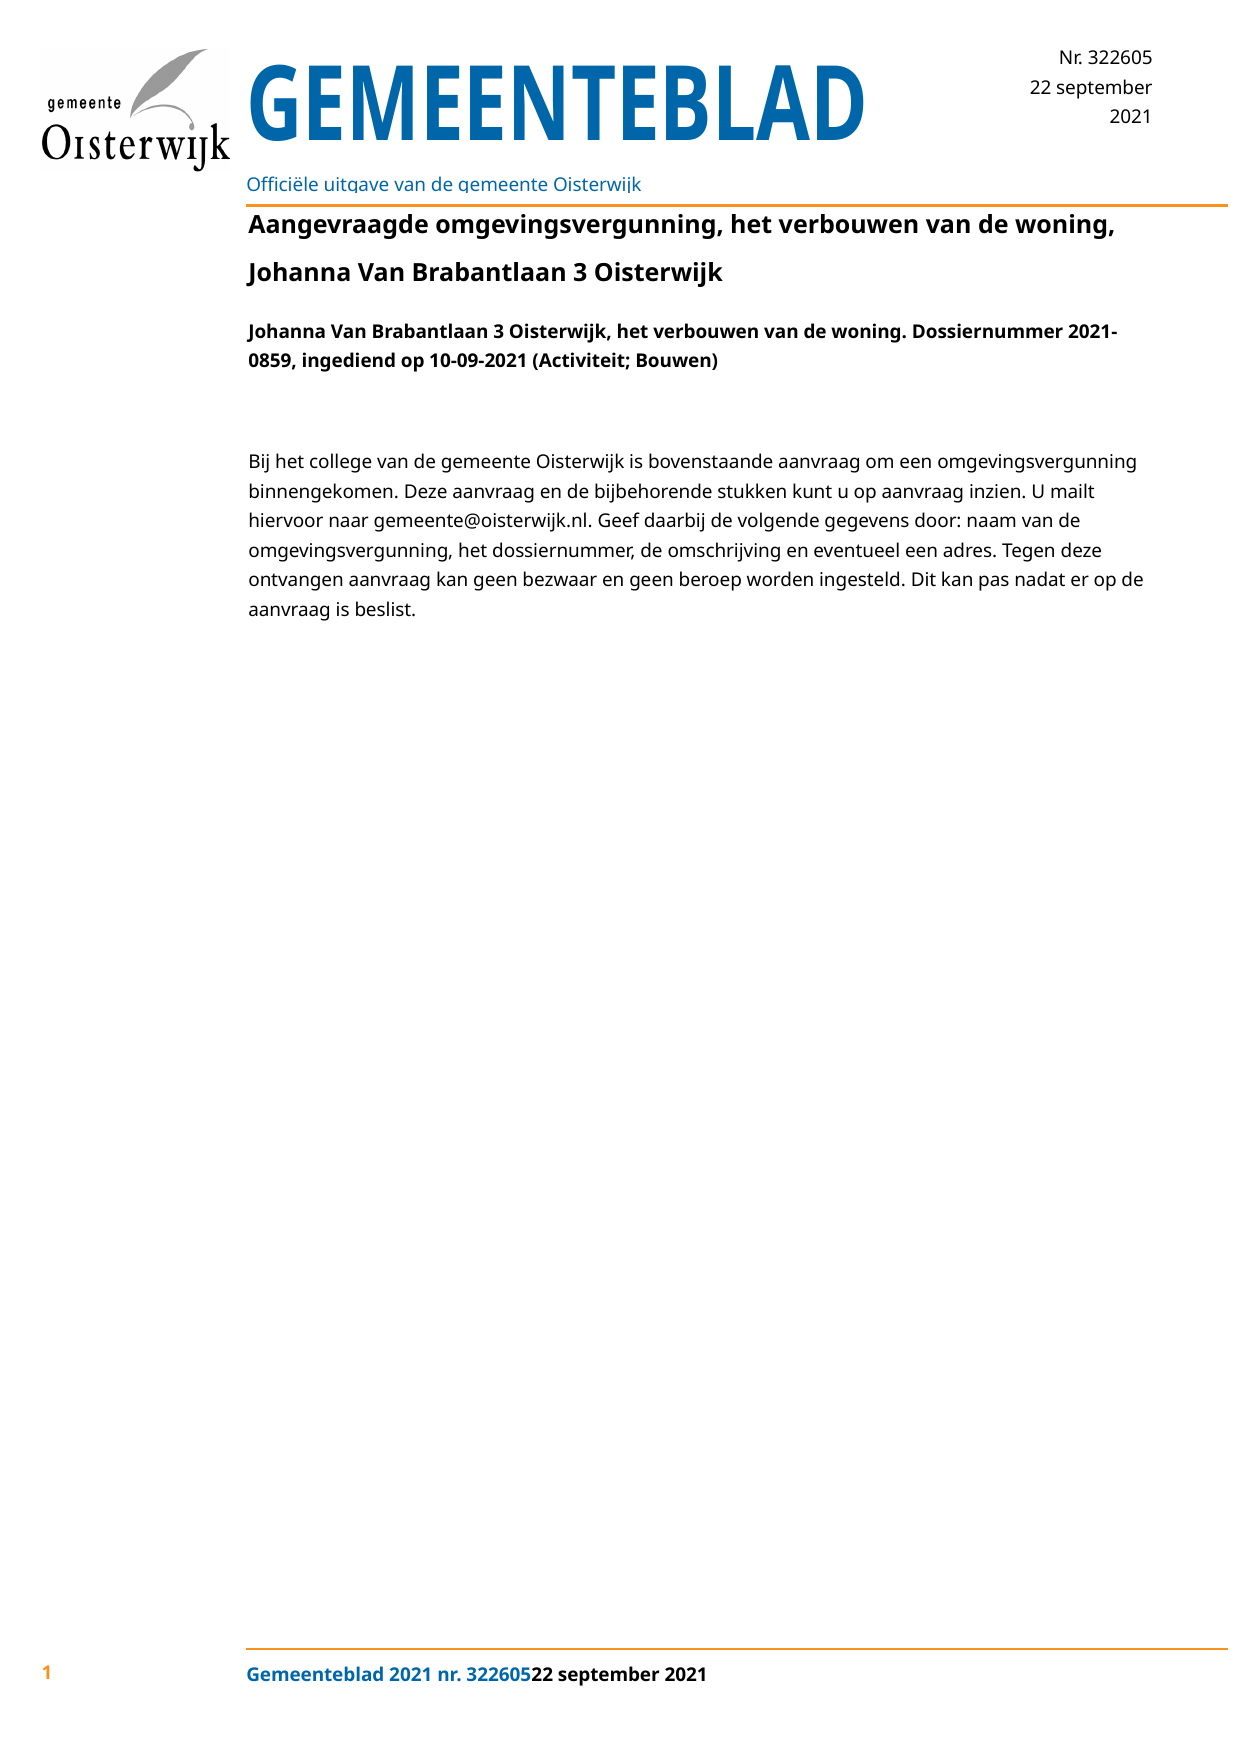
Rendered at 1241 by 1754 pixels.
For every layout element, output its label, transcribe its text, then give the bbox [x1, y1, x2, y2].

text Aangevraagde omgevingsvergunning, het verbouwen van de woning, Johanna Van Brabantlaan 3 Oisterwijk [248, 207, 1152, 288]
picture [41, 47, 231, 172]
text Bij het college van de gemeente Oisterwijk is bovenstaande aanvraag om een omgevingsvergunning binnengekomen. Deze aanvraag en de bijbehorende stukken kunt u op aanvraag inzien. U mailt hiervoor naar gemeente@oisterwijk.nl. Geef daarbij de volgende gegevens door: naam van de omgevingsvergunning, het dossiernummer, de omschrijving en eventueel een adres. Tegen deze ontvangen aanvraag kan geen bezwaar en geen beroep worden ingesteld. Dit kan pas nadat er op de aanvraag is beslist. [248, 448, 1152, 622]
text Johanna Van Brabantlaan 3 Oisterwijk, het verbouwen van de woning. Dossiernummer 2021-0859, ingediend op 10-09-2021 (Activiteit; Bouwen) [248, 318, 1152, 373]
